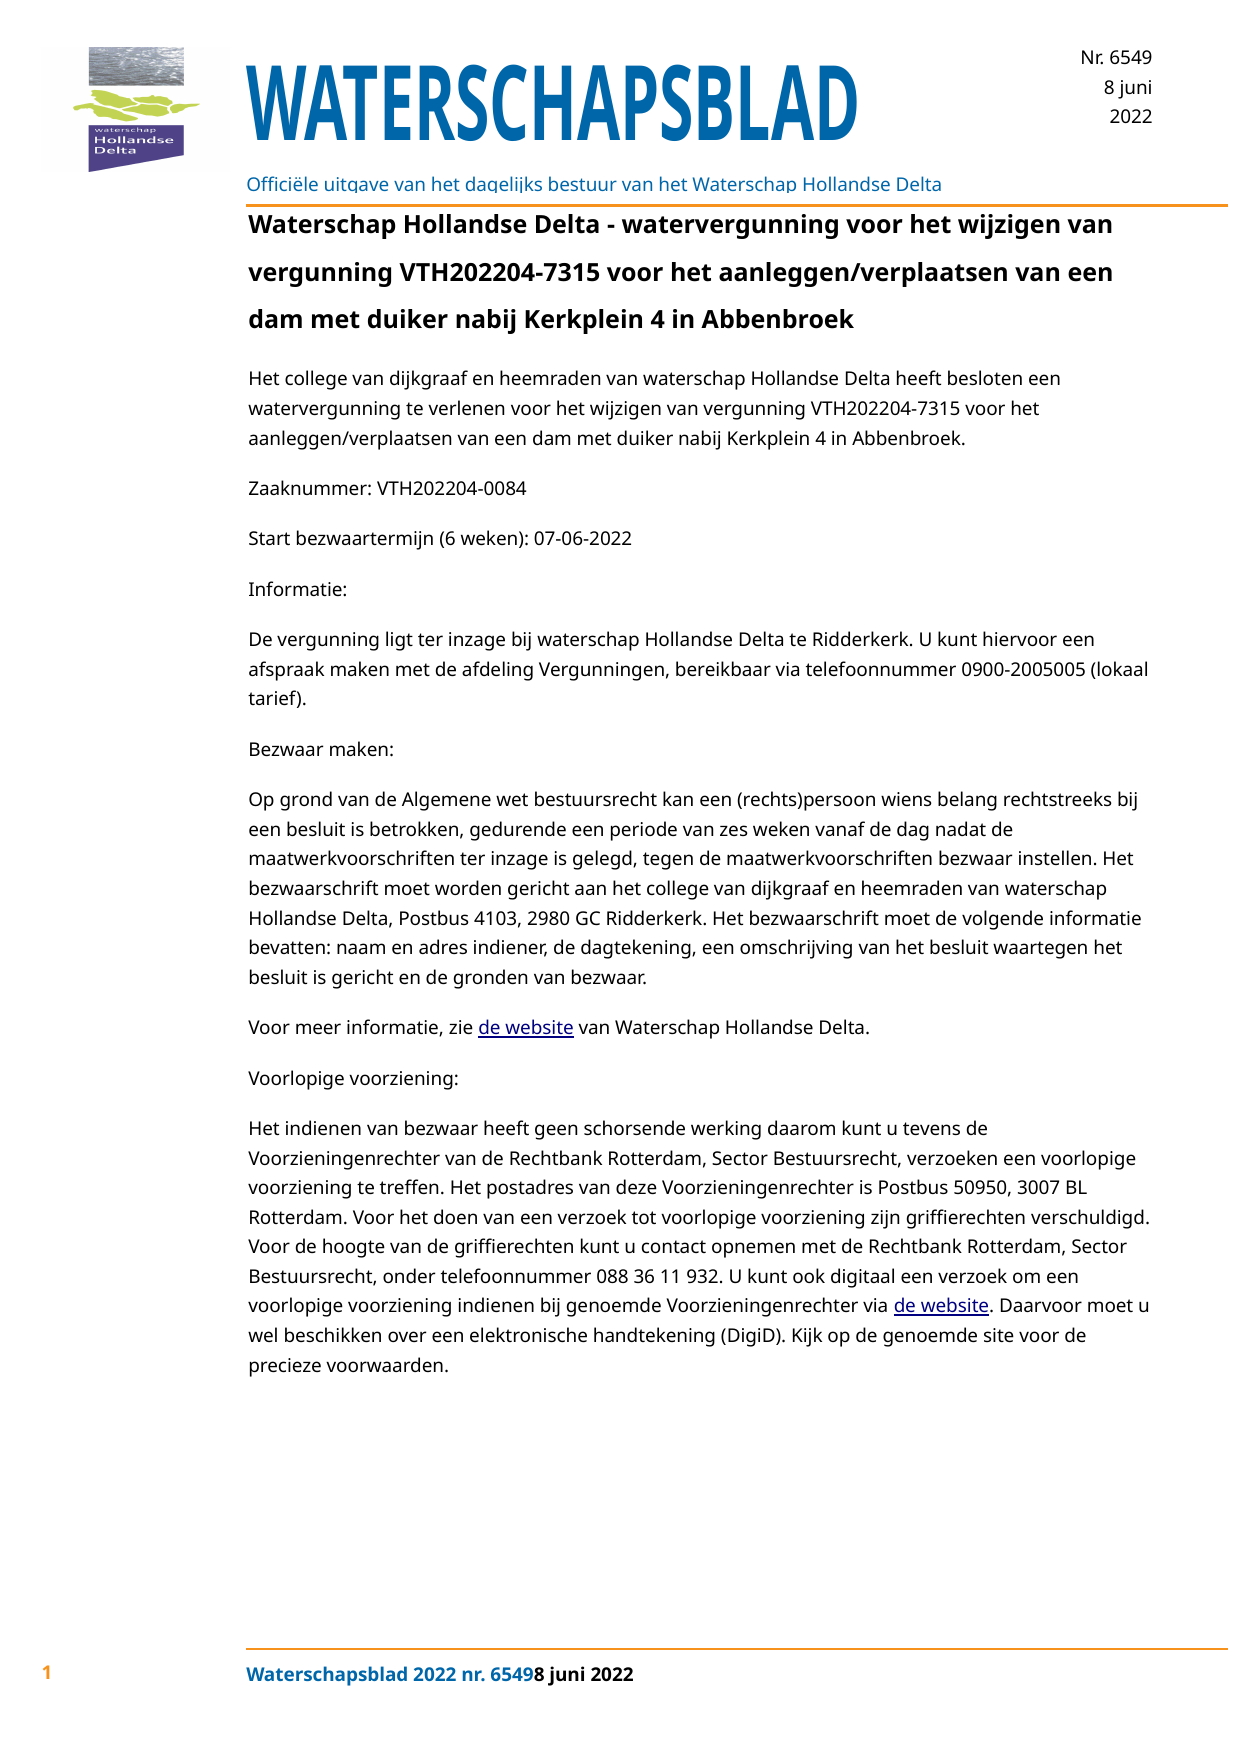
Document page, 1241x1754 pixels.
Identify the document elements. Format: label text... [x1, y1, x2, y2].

text Voor meer informatie, zie de website van Waterschap Hollandse Delta. [248, 1014, 1152, 1040]
text Start bezwaartermijn (6 weken): 07-06-2022 [248, 526, 1152, 551]
text Waterschap Hollandse Delta - watervergunning voor het wijzigen van vergunning VTH202204-7315 voor het aanleggen/verplaatsen van een dam met duiker nabij Kerkplein 4 in Abbenbroek [248, 207, 1152, 336]
text Op grond van de Algemene wet bestuursrecht kan een (rechts)persoon wiens belang rechtstreeks bij een besluit is betrokken, gedurende een periode van zes weken vanaf de dag nadat de maatwerkvoorschriften ter inzage is gelegd, tegen de maatwerkvoorschriften bezwaar instellen. Het bezwaarschrift moet worden gericht aan het college van dijkgraaf en heemraden van waterschap Hollandse Delta, Postbus 4103, 2980 GC Ridderkerk. Het bezwaarschrift moet de volgende informatie bevatten: naam en adres indiener, de dagtekening, een omschrijving van het besluit waartegen het besluit is gericht en de gronden van bezwaar. [248, 786, 1152, 989]
text Zaaknummer: VTH202204-0084 [248, 475, 1152, 501]
text Het indienen van bezwaar heeft geen schorsende werking daarom kunt u tevens de Voorzieningenrechter van de Rechtbank Rotterdam, Sector Bestuursrecht, verzoeken een voorlopige voorziening te treffen. Het postadres van deze Voorzieningenrechter is Postbus 50950, 3007 BL Rotterdam. Voor het doen van een verzoek tot voorlopige voorziening zijn griffierechten verschuldigd. Voor de hoogte van de griffierechten kunt u contact opnemen met de Rechtbank Rotterdam, Sector Bestuursrecht, onder telefoonnummer 088 36 11 932. U kunt ook digitaal een verzoek om een voorlopige voorziening indienen bij genoemde Voorzieningenrechter via de website. Daarvoor moet u wel beschikken over een elektronische handtekening (DigiD). Kijk op de genoemde site voor de precieze voorwaarden. [248, 1115, 1152, 1377]
text Informatie: [248, 576, 1152, 602]
text Voorlopige voorziening: [248, 1065, 1152, 1090]
picture [41, 47, 231, 172]
text Bezwaar maken: [248, 736, 1152, 762]
text De vergunning ligt ter inzage bij waterschap Hollandse Delta te Ridderkerk. U kunt hiervoor een afspraak maken met de afdeling Vergunningen, bereikbaar via telefoonnummer 0900-2005005 (lokaal tarief). [248, 626, 1152, 711]
text Het college van dijkgraaf en heemraden van waterschap Hollandse Delta heeft besloten een watervergunning te verlenen voor het wijzigen van vergunning VTH202204-7315 voor het aanleggen/verplaatsen van een dam met duiker nabij Kerkplein 4 in Abbenbroek. [248, 366, 1152, 450]
